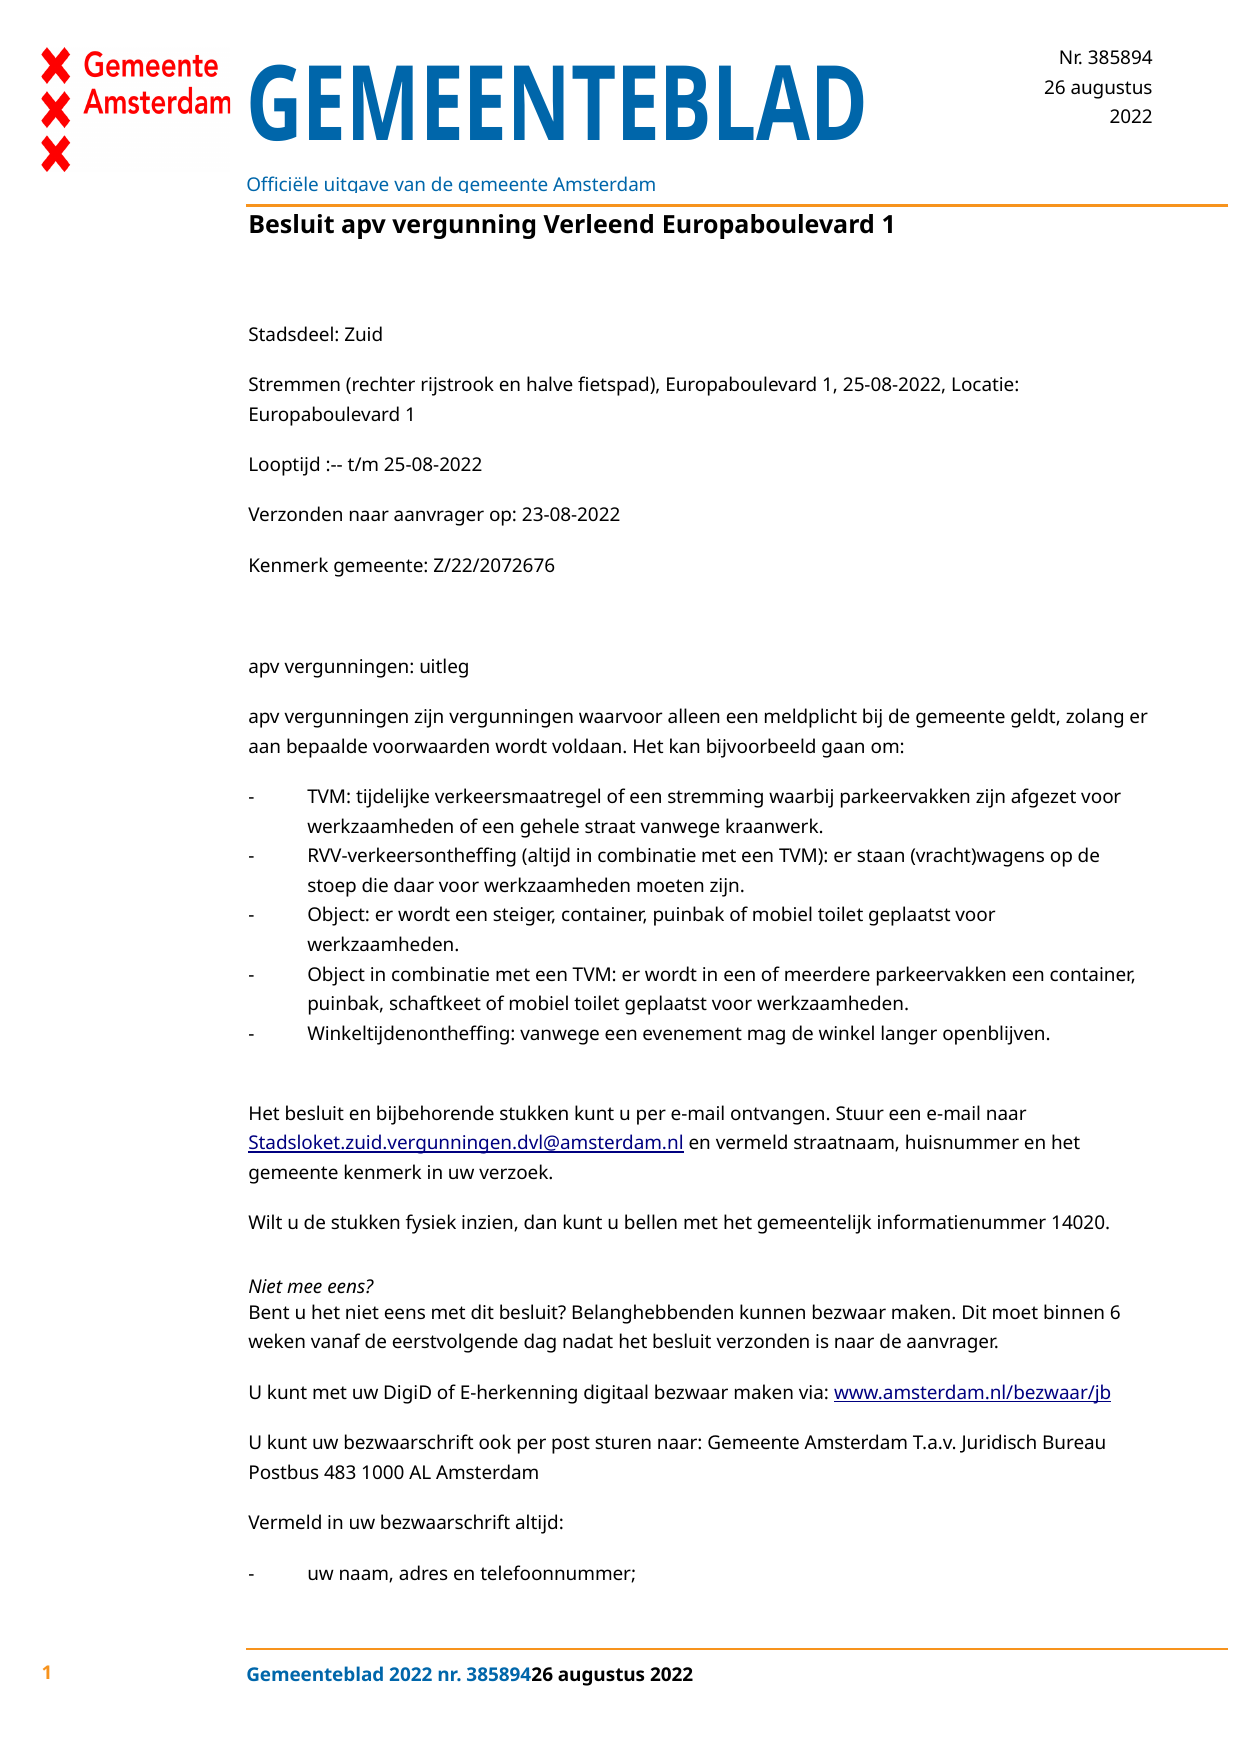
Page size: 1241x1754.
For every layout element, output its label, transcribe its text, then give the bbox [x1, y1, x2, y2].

text Besluit apv vergunning Verleend Europaboulevard 1 [248, 207, 1152, 241]
picture [41, 47, 231, 172]
text apv vergunningen zijn vergunningen waarvoor alleen een meldplicht bij de gemeente geldt, zolang er aan bepaalde voorwaarden wordt voldaan. Het kan bijvoorbeeld gaan om: [248, 703, 1152, 758]
text Vermeld in uw bezwaarschrift altijd: [248, 1509, 1152, 1535]
text Wilt u de stukken fysiek inzien, dan kunt u bellen met het gemeentelijk informatienummer 14020. [248, 1209, 1152, 1235]
list TVM: tijdelijke verkeersmaatregel of een stremming waarbij parkeervakken zijn afgezet voor werkzaamheden of een gehele straat vanwege kraanwerk. [248, 783, 1152, 838]
text apv vergunningen: uitleg [248, 653, 1152, 678]
text U kunt met uw DigiD of E-herkenning digitaal bezwaar maken via: www.amsterdam.nl/bezwaar/jb [248, 1379, 1152, 1405]
text Bent u het niet eens met dit besluit? Belanghebbenden kunnen bezwaar maken. Dit moet binnen 6 weken vanaf de eerstvolgende dag nadat het besluit verzonden is naar de aanvrager. [248, 1299, 1152, 1354]
text Het besluit en bijbehorende stukken kunt u per e-mail ontvangen. Stuur een e-mail naar Stadsloket.zuid.vergunningen.dvl@amsterdam.nl en vermeld straatnaam, huisnummer en het gemeente kenmerk in uw verzoek. [248, 1100, 1152, 1185]
list Winkeltijdenontheffing: vanwege een evenement mag de winkel langer openblijven. [248, 1020, 1152, 1046]
text Verzonden naar aanvrager op: 23-08-2022 [248, 502, 1152, 527]
text Looptijd :-- t/m 25-08-2022 [248, 451, 1152, 477]
list Object in combinatie met een TVM: er wordt in een of meerdere parkeervakken een container, puinbak, schaftkeet of mobiel toilet geplaatst voor werkzaamheden. [248, 961, 1152, 1016]
text Kenmerk gemeente: Z/22/2072676 [248, 552, 1152, 578]
text Stadsdeel: Zuid [248, 321, 1152, 346]
list uw naam, adres en telefoonnummer; [248, 1560, 1152, 1586]
list RVV-verkeersontheffing (altijd in combinatie met een TVM): er staan (vracht)wagens op de stoep die daar voor werkzaamheden moeten zijn. [248, 842, 1152, 898]
text Stremmen (rechter rijstrook en halve fietspad), Europaboulevard 1, 25-08-2022, Locatie: Europaboulevard 1 [248, 371, 1152, 426]
list Object: er wordt een steiger, container, puinbak of mobiel toilet geplaatst voor werkzaamheden. [248, 902, 1152, 957]
text Niet mee eens? [248, 1273, 1152, 1299]
text U kunt uw bezwaarschrift ook per post sturen naar: Gemeente Amsterdam T.a.v. Juridisch Bureau Postbus 483 1000 AL Amsterdam [248, 1429, 1152, 1485]
